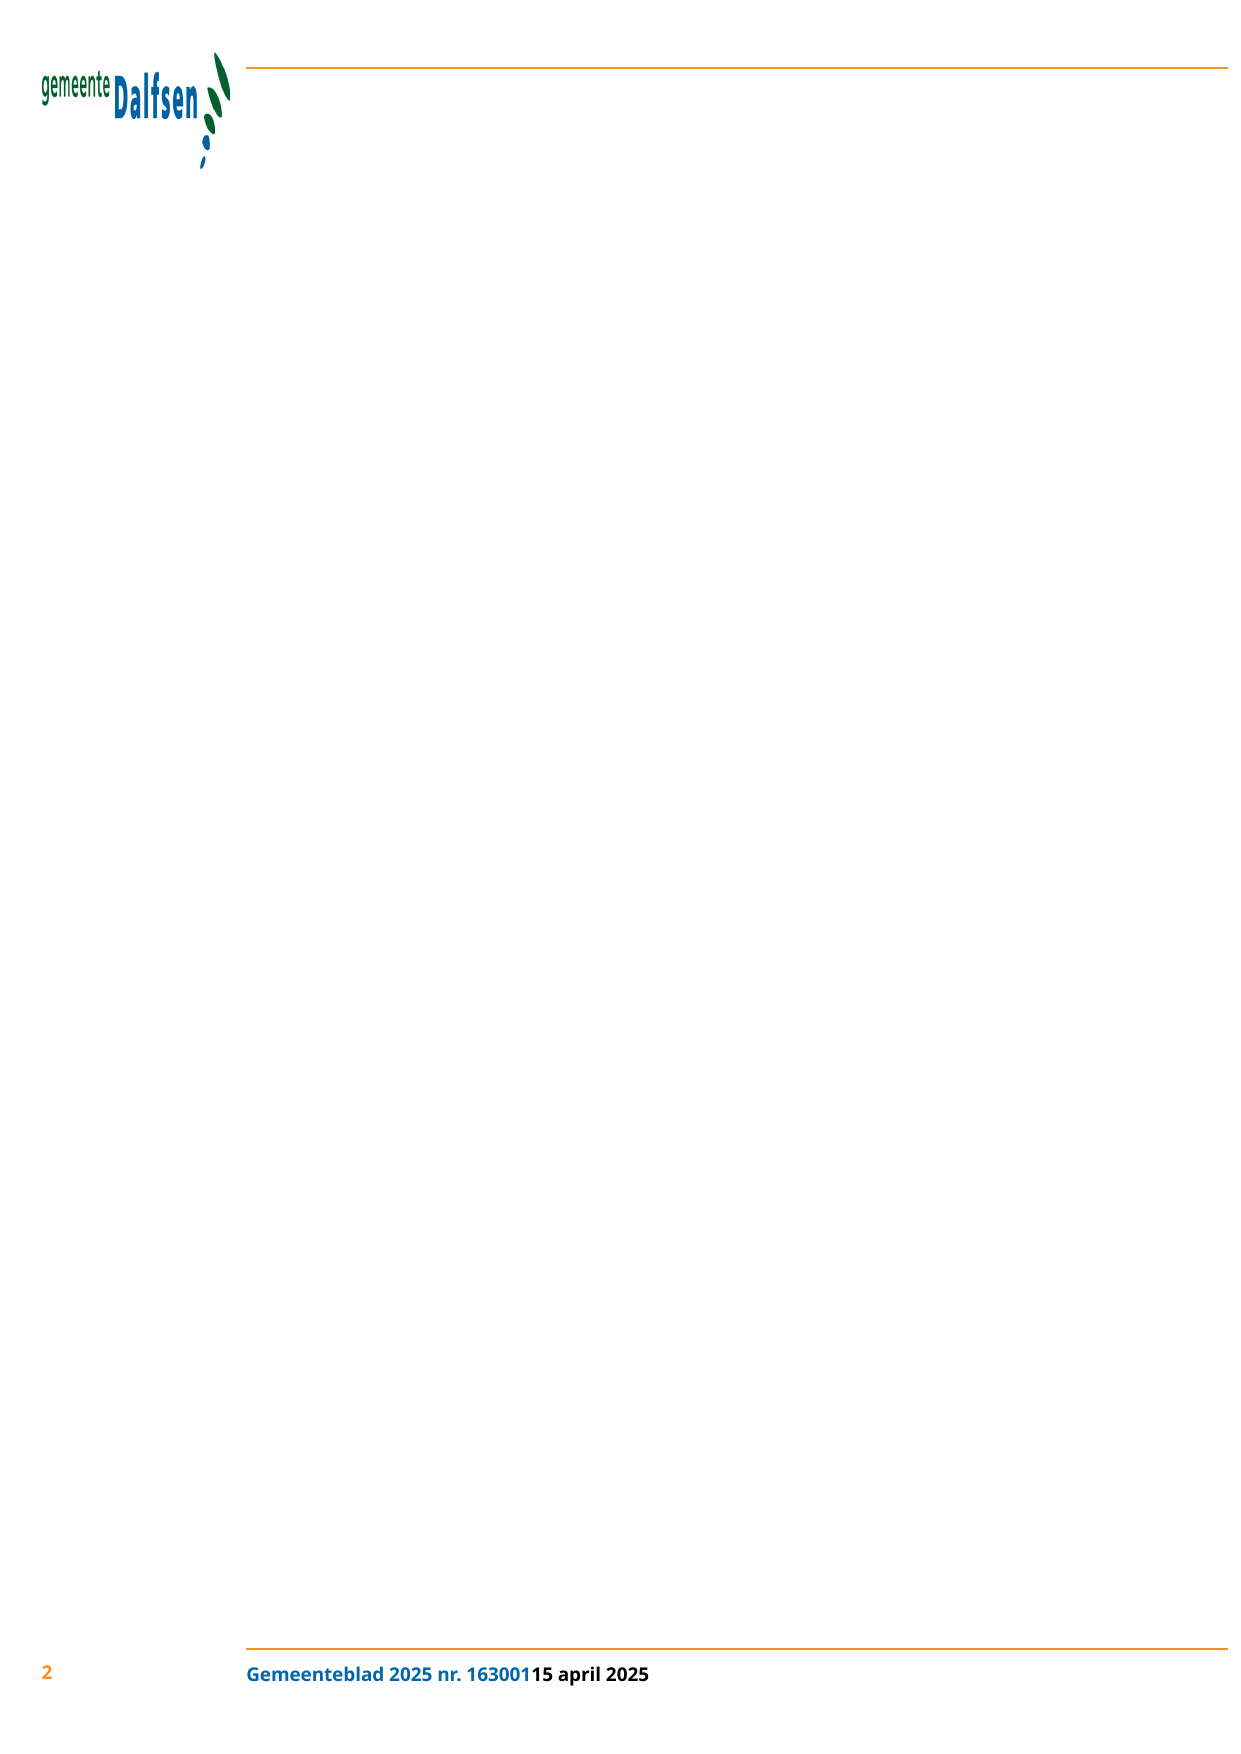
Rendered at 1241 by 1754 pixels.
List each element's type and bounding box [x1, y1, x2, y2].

picture [41, 47, 231, 172]
